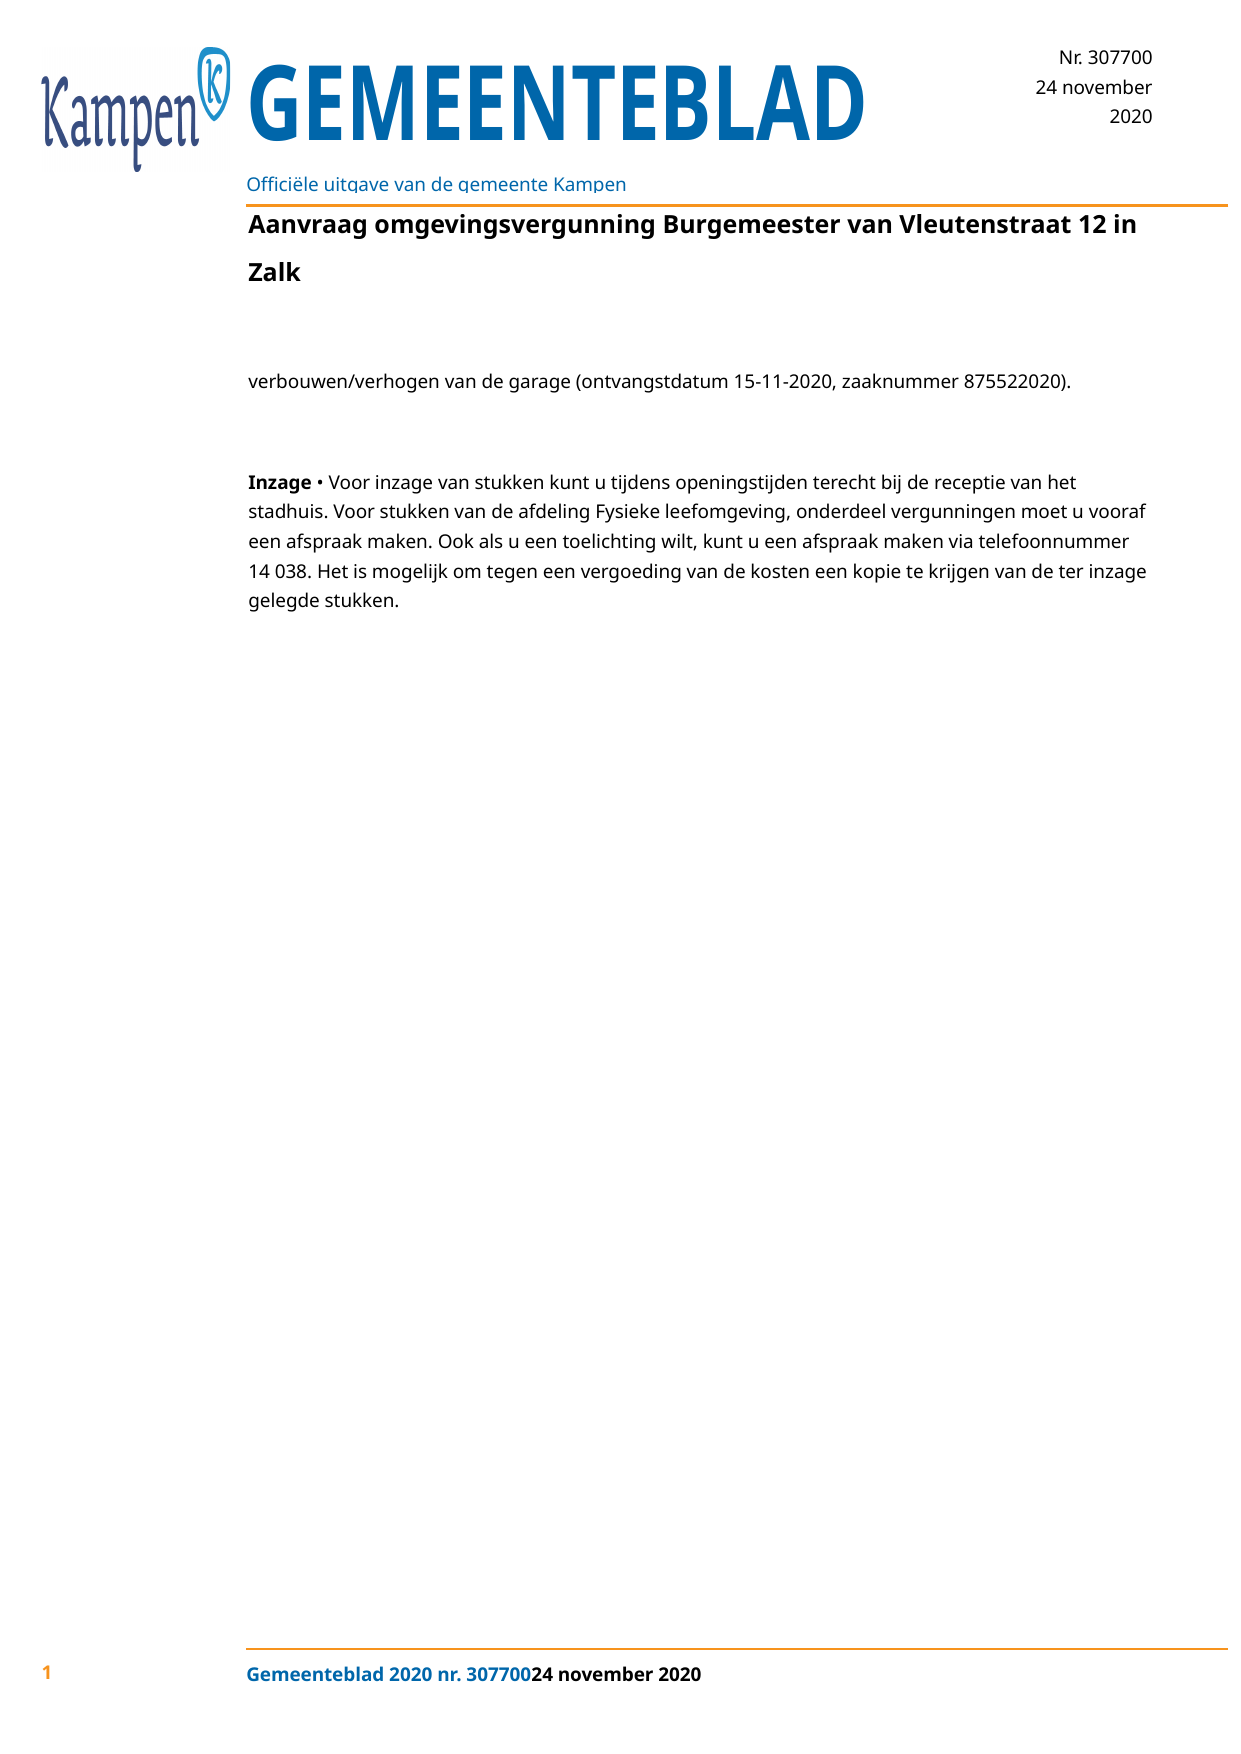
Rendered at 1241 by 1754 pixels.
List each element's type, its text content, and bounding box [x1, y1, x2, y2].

picture [41, 47, 231, 172]
text Inzage • Voor inzage van stukken kunt u tijdens openingstijden terecht bij de receptie van het stadhuis. Voor stukken van de afdeling Fysieke leefomgeving, onderdeel vergunningen moet u vooraf een afspraak maken. Ook als u een toelichting wilt, kunt u een afspraak maken via telefoonnummer 14 038. Het is mogelijk om tegen een vergoeding van de kosten een kopie te krijgen van de ter inzage gelegde stukken. [248, 469, 1152, 613]
text verbouwen/verhogen van de garage (ontvangstdatum 15-11-2020, zaaknummer 875522020). [248, 368, 1152, 394]
text Aanvraag omgevingsvergunning Burgemeester van Vleutenstraat 12 in Zalk [248, 207, 1152, 288]
